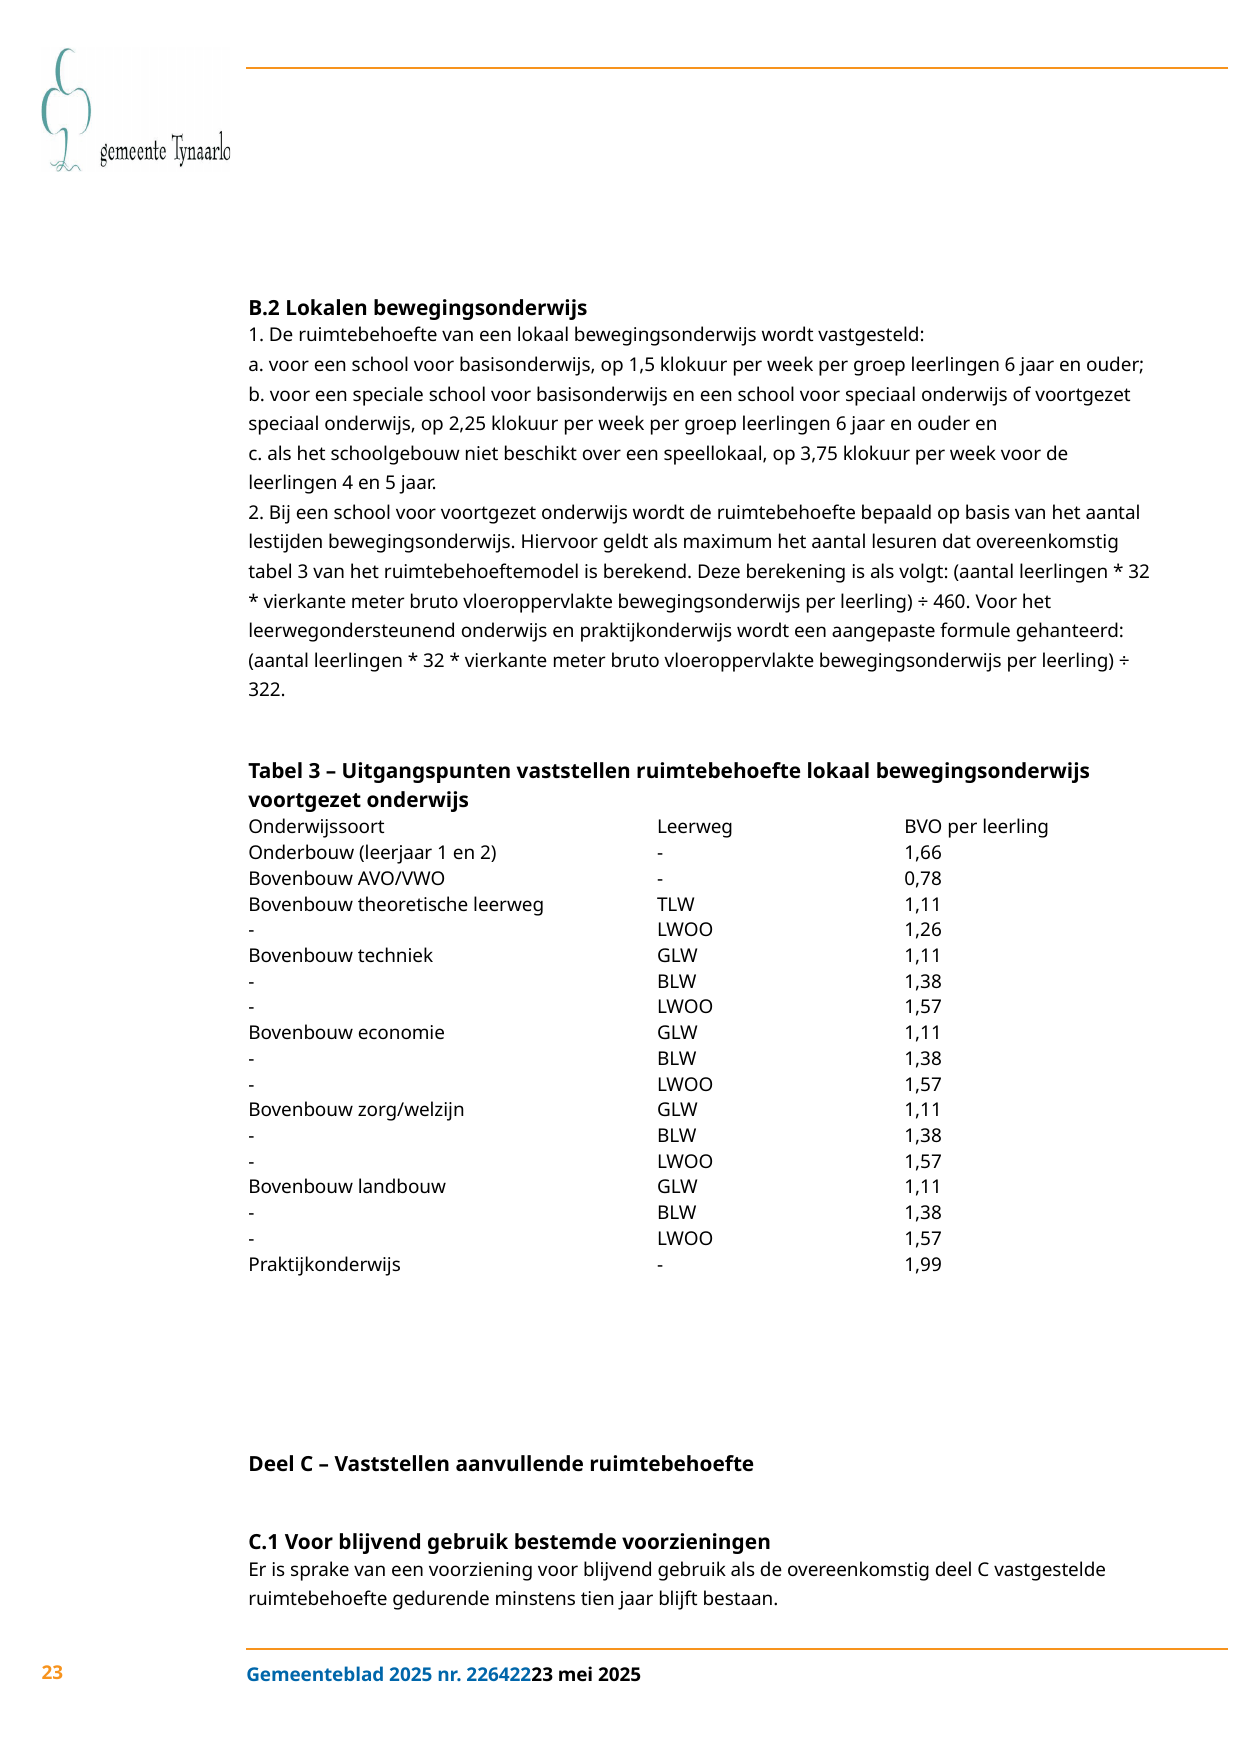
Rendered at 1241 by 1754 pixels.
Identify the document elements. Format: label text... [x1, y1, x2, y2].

table_cell - [248, 916, 657, 942]
table_cell 1,26 [904, 916, 1152, 942]
text a. voor een school voor basisonderwijs, op 1,5 klokuur per week per groep leerlingen 6 jaar en ouder; [248, 351, 1152, 377]
table_cell LWOO [657, 1071, 904, 1097]
table_cell - [657, 839, 904, 865]
text 1. De ruimtebehoefte van een lokaal bewegingsonderwijs wordt vastgesteld: [248, 322, 1152, 347]
table_cell - [248, 994, 657, 1019]
table_cell GLW [657, 1174, 904, 1199]
table_cell 1,38 [904, 968, 1152, 994]
table_cell LWOO [657, 1148, 904, 1174]
table_cell LWOO [657, 1225, 904, 1251]
table_cell BLW [657, 968, 904, 994]
table_cell 0,78 [904, 865, 1152, 891]
table_cell 1,11 [904, 942, 1152, 968]
table_header BVO per leerling [904, 814, 1152, 839]
table_cell 1,57 [904, 1071, 1152, 1097]
table_cell - [657, 865, 904, 891]
table_cell LWOO [657, 994, 904, 1019]
text Tabel 3 – Uitgangspunten vaststellen ruimtebehoefte lokaal bewegingsonderwijs voortgezet onderwijs [248, 757, 1152, 813]
text B.2 Lokalen bewegingsonderwijs [248, 293, 1152, 322]
table_cell 1,66 [904, 839, 1152, 865]
table_cell 1,99 [904, 1251, 1152, 1277]
table_cell Bovenbouw AVO/VWO [248, 865, 657, 891]
table_cell 1,38 [904, 1045, 1152, 1071]
table_cell - [657, 1251, 904, 1277]
table_cell - [248, 1071, 657, 1097]
table_cell Bovenbouw landbouw [248, 1174, 657, 1199]
table_cell 1,38 [904, 1122, 1152, 1148]
text c. als het schoolgebouw niet beschikt over een speellokaal, op 3,75 klokuur per week voor de leerlingen 4 en 5 jaar. [248, 440, 1152, 495]
table_cell - [248, 1148, 657, 1174]
text C.1 Voor blijvend gebruik bestemde voorzieningen [248, 1527, 1152, 1556]
table_cell GLW [657, 942, 904, 968]
table_cell - [248, 1045, 657, 1071]
text Deel C – Vaststellen aanvullende ruimtebehoefte [248, 1449, 1152, 1477]
table_cell Bovenbouw theoretische leerweg [248, 891, 657, 916]
table_cell - [248, 1225, 657, 1251]
table_cell GLW [657, 1019, 904, 1045]
text 2. Bij een school voor voortgezet onderwijs wordt de ruimtebehoefte bepaald op basis van het aantal lestijden bewegingsonderwijs. Hiervoor geldt als maximum het aantal lesuren dat overeenkomstig tabel 3 van het ruimtebehoeftemodel is berekend. Deze berekening is als volgt: (aantal leerlingen * 32 * vierkante meter bruto vloeroppervlakte bewegingsonderwijs per leerling) ÷ 460. Voor het leerwegondersteunend onderwijs en praktijkonderwijs wordt een aangepaste formule gehanteerd: (aantal leerlingen * 32 * vierkante meter bruto vloeroppervlakte bewegingsonderwijs per leerling) ÷ 322. [248, 499, 1152, 702]
table_cell 1,11 [904, 1174, 1152, 1199]
table_cell Bovenbouw zorg/welzijn [248, 1097, 657, 1122]
table_cell Bovenbouw techniek [248, 942, 657, 968]
table_cell LWOO [657, 916, 904, 942]
table_cell BLW [657, 1200, 904, 1225]
table_cell BLW [657, 1122, 904, 1148]
table_cell - [248, 968, 657, 994]
table_cell - [248, 1200, 657, 1225]
table_cell Bovenbouw economie [248, 1019, 657, 1045]
table_cell BLW [657, 1045, 904, 1071]
table_cell GLW [657, 1097, 904, 1122]
table_cell 1,57 [904, 994, 1152, 1019]
table_cell TLW [657, 891, 904, 916]
table_cell 1,57 [904, 1225, 1152, 1251]
picture [41, 47, 231, 172]
table_cell Onderbouw (leerjaar 1 en 2) [248, 839, 657, 865]
table_cell Praktijkonderwijs [248, 1251, 657, 1277]
table_cell 1,11 [904, 1019, 1152, 1045]
table_cell 1,11 [904, 891, 1152, 916]
table_cell 1,38 [904, 1200, 1152, 1225]
text b. voor een speciale school voor basisonderwijs en een school voor speciaal onderwijs of voortgezet speciaal onderwijs, op 2,25 klokuur per week per groep leerlingen 6 jaar en ouder en [248, 381, 1152, 436]
table_cell 1,11 [904, 1097, 1152, 1122]
table_cell - [248, 1122, 657, 1148]
table_header Onderwijssoort [248, 814, 657, 839]
text Er is sprake van een voorziening voor blijvend gebruik als de overeenkomstig deel C vastgestelde ruimtebehoefte gedurende minstens tien jaar blijft bestaan. [248, 1556, 1152, 1611]
table_header Leerweg [657, 814, 904, 839]
table_cell 1,57 [904, 1148, 1152, 1174]
